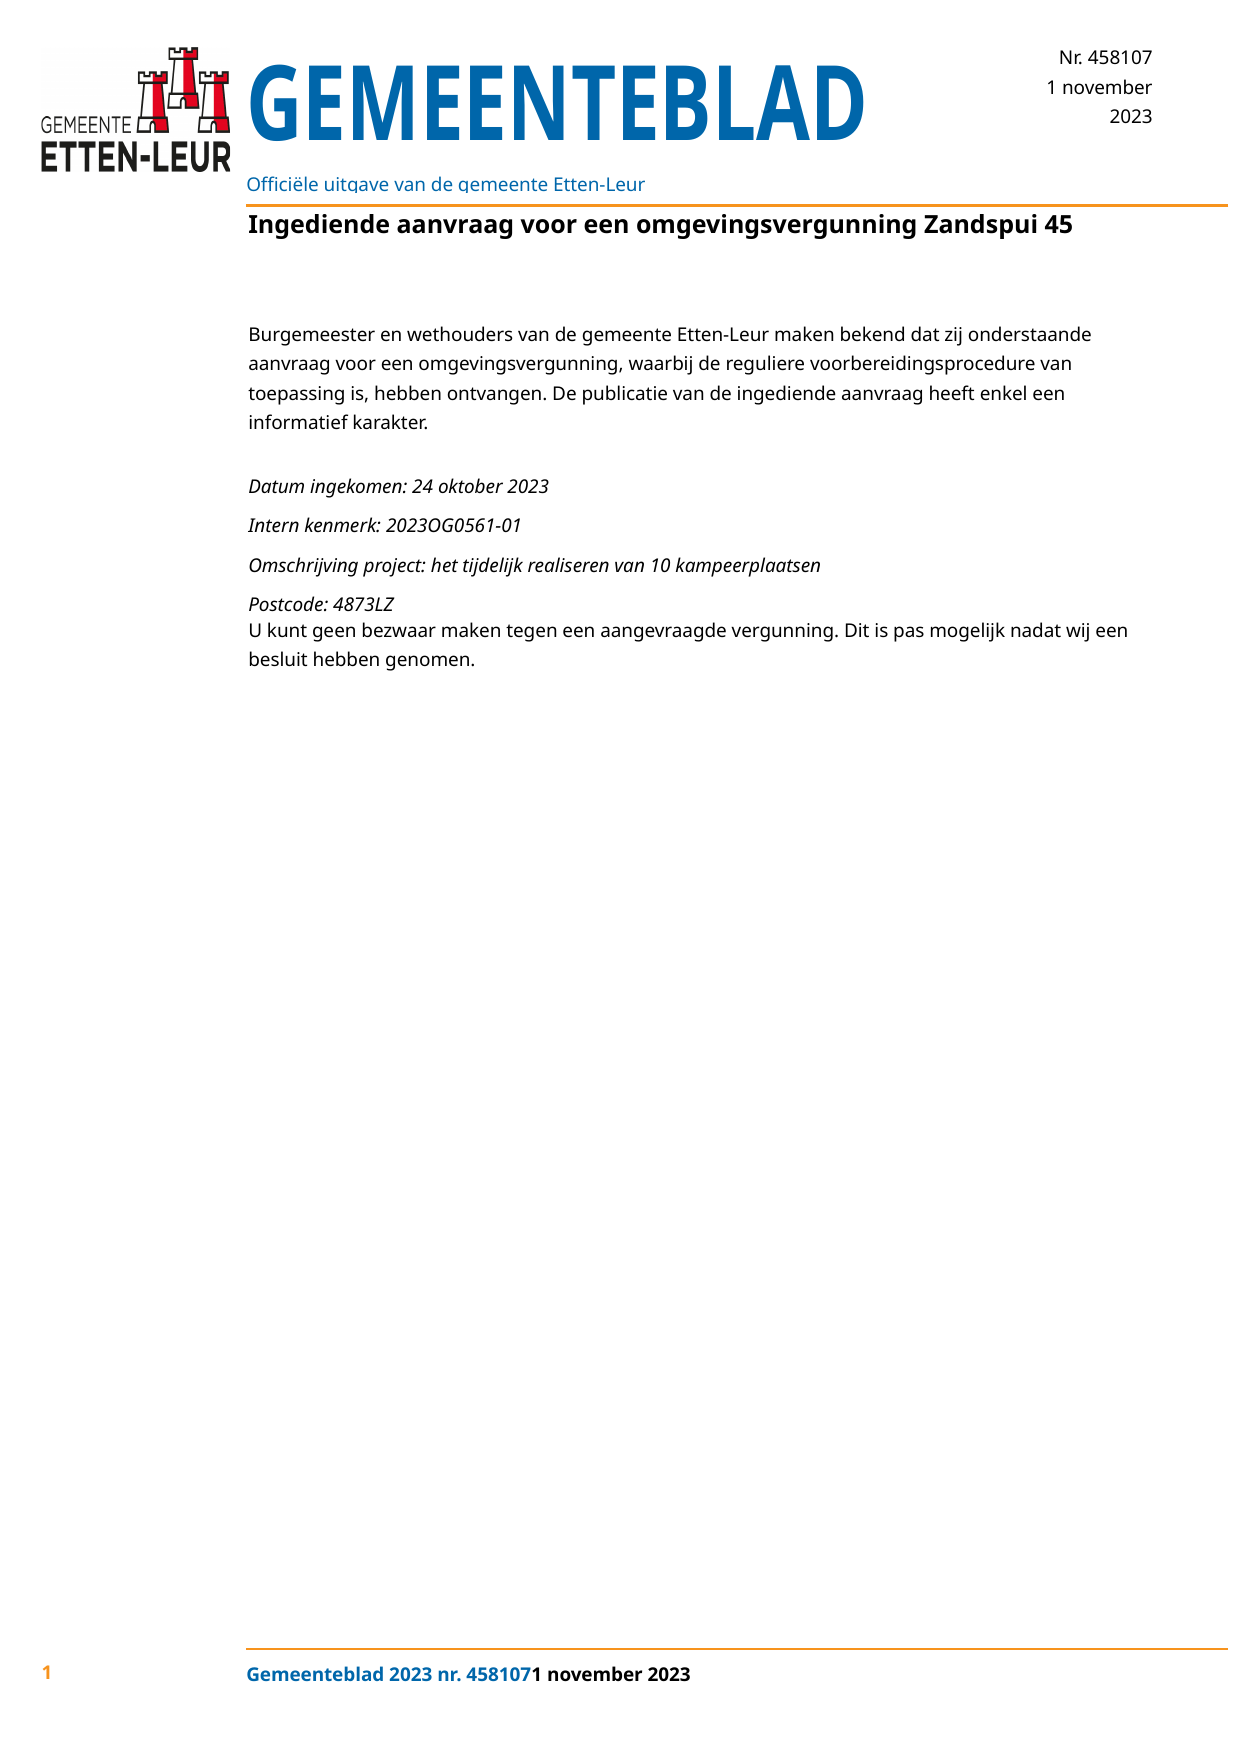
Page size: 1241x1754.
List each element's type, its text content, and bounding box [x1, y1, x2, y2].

text Datum ingekomen: 24 oktober 2023 [248, 473, 1152, 499]
text Intern kenmerk: 2023OG0561-01 [248, 513, 1152, 538]
text Omschrijving project: het tijdelijk realiseren van 10 kampeerplaatsen [248, 552, 1152, 578]
text U kunt geen bezwaar maken tegen een aangevraagde vergunning. Dit is pas mogelijk nadat wij een besluit hebben genomen. [248, 617, 1152, 672]
text Ingediende aanvraag voor een omgevingsvergunning Zandspui 45 [248, 207, 1152, 241]
text Postcode: 4873LZ [248, 591, 1152, 617]
picture [41, 47, 231, 172]
text Burgemeester en wethouders van de gemeente Etten-Leur maken bekend dat zij onderstaande aanvraag voor een omgevingsvergunning, waarbij de reguliere voorbereidingsprocedure van toepassing is, hebben ontvangen. De publicatie van de ingediende aanvraag heeft enkel een informatief karakter. [248, 321, 1152, 435]
